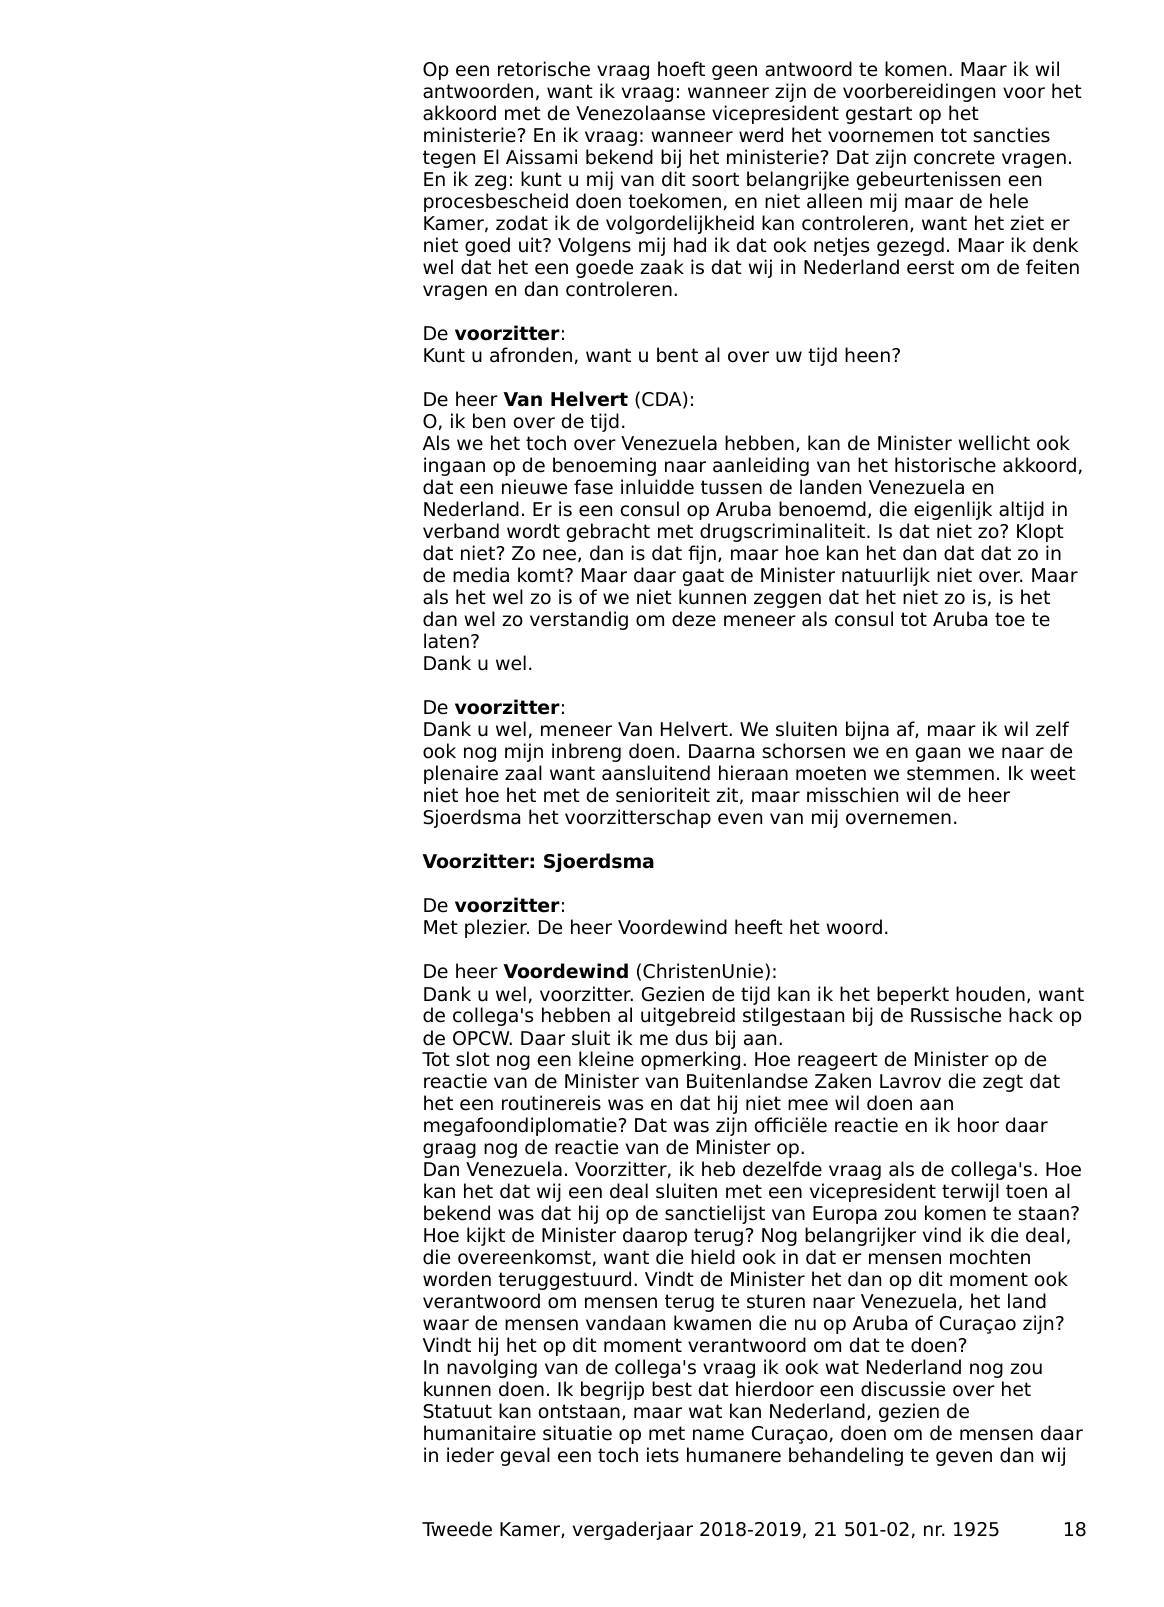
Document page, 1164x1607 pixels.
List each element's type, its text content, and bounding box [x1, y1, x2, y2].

subtitle Voorzitter: Sjoerdsma [422, 851, 1087, 873]
text Met plezier. De heer Voordewind heeft het woord. [422, 917, 1087, 939]
text De voorzitter: [422, 697, 1087, 719]
text De heer Voordewind (ChristenUnie): [422, 961, 1087, 983]
text Dank u wel, meneer Van Helvert. We sluiten bijna af, maar ik wil zelf ook nog mijn inbreng doen. Daarna schorsen we en gaan we naar de plenaire zaal want aansluitend hieraan moeten we stemmen. Ik weet niet hoe het met de senioriteit zit, maar misschien wil de heer Sjoerdsma het voorzitterschap even van mij overnemen. [422, 719, 1087, 829]
text Dank u wel, voorzitter. Gezien de tijd kan ik het beperkt houden, want de collega's hebben al uitgebreid stilgestaan bij de Russische hack op de OPCW. Daar sluit ik me dus bij aan. [422, 983, 1087, 1049]
text In navolging van de collega's vraag ik ook wat Nederland nog zou kunnen doen. Ik begrijp best dat hierdoor een discussie over het Statuut kan ontstaan, maar wat kan Nederland, gezien de humanitaire situatie op met name Curaçao, doen om de mensen daar in ieder geval een toch iets humanere behandeling te geven dan wij [422, 1357, 1087, 1467]
text Als we het toch over Venezuela hebben, kan de Minister wellicht ook ingaan op de benoeming naar aanleiding van het historische akkoord, dat een nieuwe fase inluidde tussen de landen Venezuela en Nederland. Er is een consul op Aruba benoemd, die eigenlijk altijd in verband wordt gebracht met drugscriminaliteit. Is dat niet zo? Klopt dat niet? Zo nee, dan is dat fijn, maar hoe kan het dan dat dat zo in de media komt? Maar daar gaat de Minister natuurlijk niet over. Maar als het wel zo is of we niet kunnen zeggen dat het niet zo is, is het dan wel zo verstandig om deze meneer als consul tot Aruba toe te laten? [422, 433, 1087, 653]
text Dan Venezuela. Voorzitter, ik heb dezelfde vraag als de collega's. Hoe kan het dat wij een deal sluiten met een vicepresident terwijl toen al bekend was dat hij op de sanctielijst van Europa zou komen te staan? Hoe kijkt de Minister daarop terug? Nog belangrijker vind ik die deal, die overeenkomst, want die hield ook in dat er mensen mochten worden teruggestuurd. Vindt de Minister het dan op dit moment ook verantwoord om mensen terug te sturen naar Venezuela, het land waar de mensen vandaan kwamen die nu op Aruba of Curaçao zijn? Vindt hij het op dit moment verantwoord om dat te doen? [422, 1159, 1087, 1357]
text De heer Van Helvert (CDA): [422, 389, 1087, 411]
text Dank u wel. [422, 653, 1087, 675]
text De voorzitter: [422, 895, 1087, 917]
text De voorzitter: [422, 323, 1087, 345]
text Op een retorische vraag hoeft geen antwoord te komen. Maar ik wil antwoorden, want ik vraag: wanneer zijn de voorbereidingen voor het akkoord met de Venezolaanse vicepresident gestart op het ministerie? En ik vraag: wanneer werd het voornemen tot sancties tegen El Aissami bekend bij het ministerie? Dat zijn concrete vragen. En ik zeg: kunt u mij van dit soort belangrijke gebeurtenissen een procesbescheid doen toekomen, en niet alleen mij maar de hele Kamer, zodat ik de volgordelijkheid kan controleren, want het ziet er niet goed uit? Volgens mij had ik dat ook netjes gezegd. Maar ik denk wel dat het een goede zaak is dat wij in Nederland eerst om de feiten vragen en dan controleren. [422, 59, 1087, 301]
text O, ik ben over de tijd. [422, 411, 1087, 433]
text Kunt u afronden, want u bent al over uw tijd heen? [422, 345, 1087, 367]
text Tot slot nog een kleine opmerking. Hoe reageert de Minister op de reactie van de Minister van Buitenlandse Zaken Lavrov die zegt dat het een routinereis was en dat hij niet mee wil doen aan megafoondiplomatie? Dat was zijn officiële reactie en ik hoor daar graag nog de reactie van de Minister op. [422, 1049, 1087, 1159]
